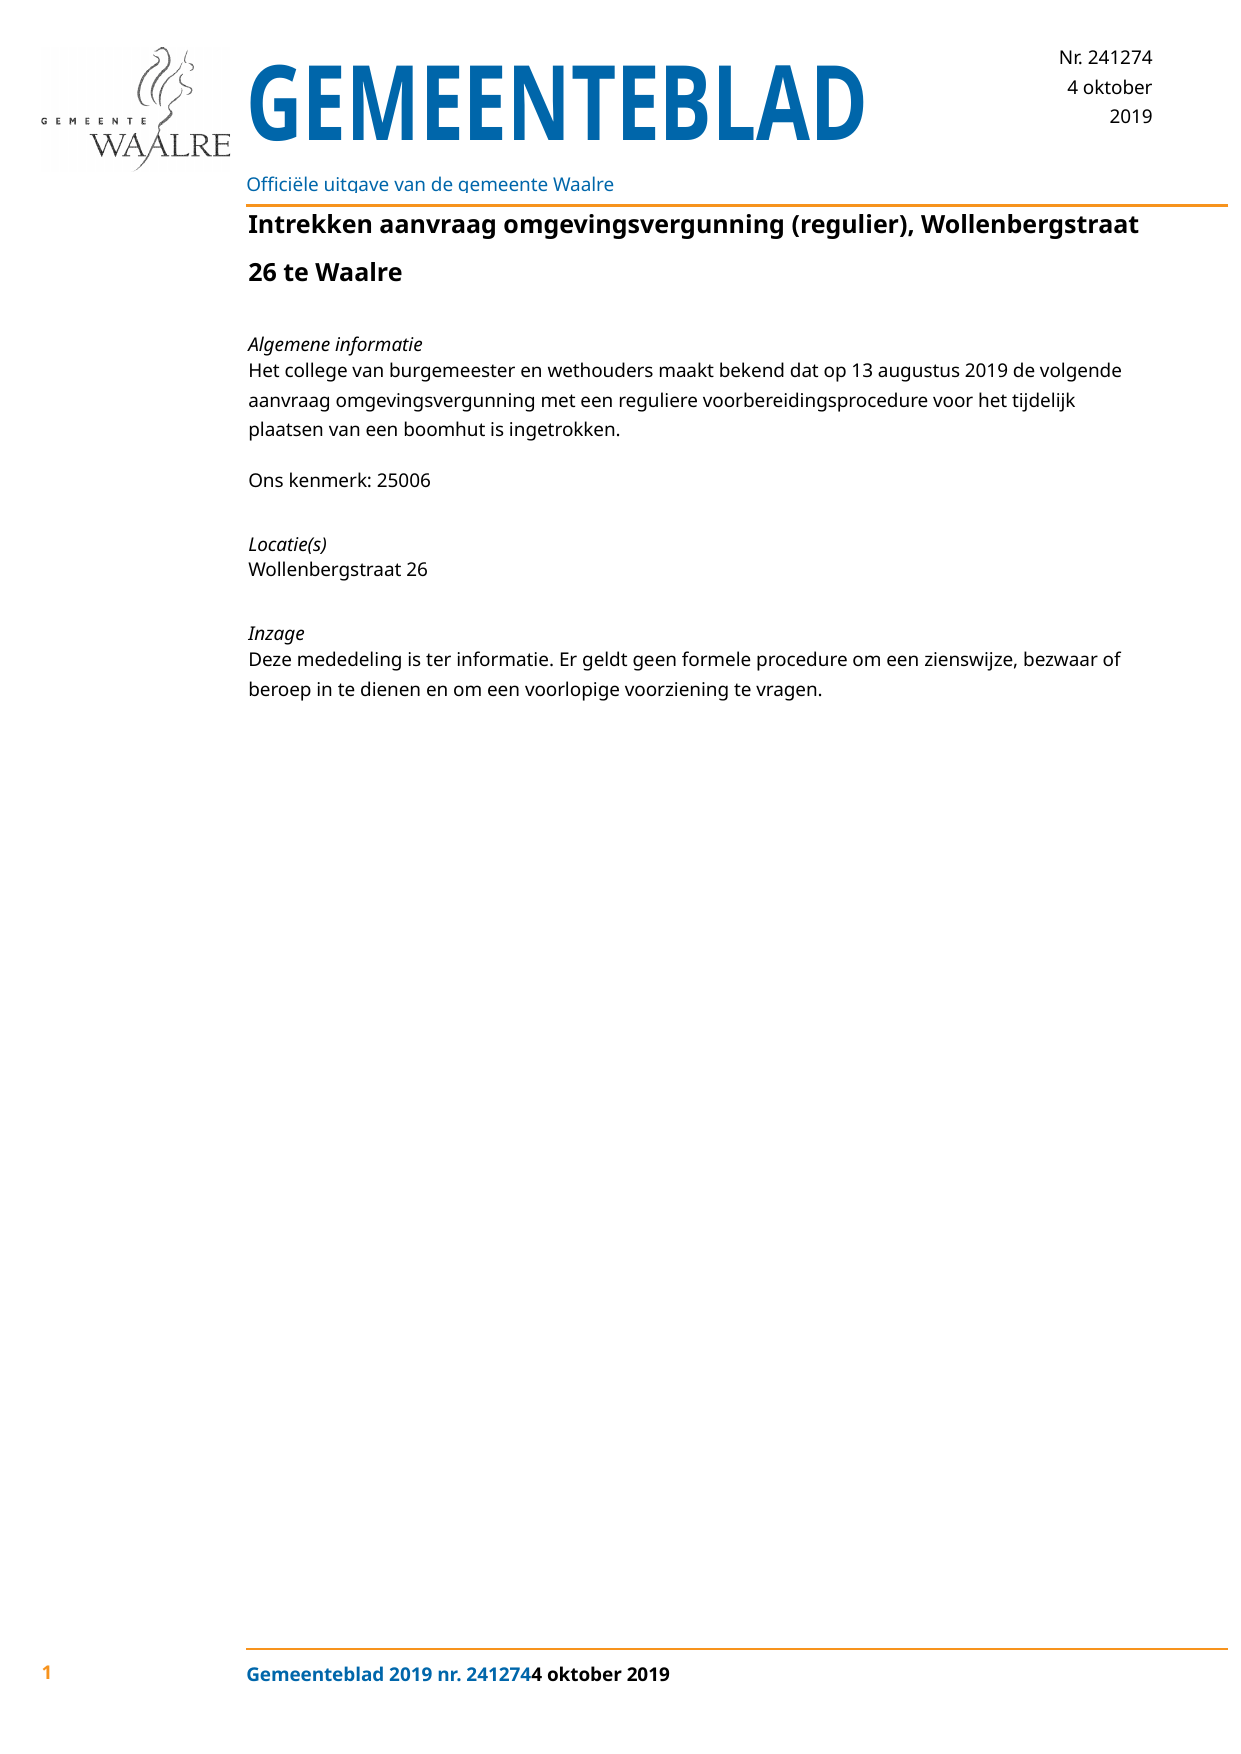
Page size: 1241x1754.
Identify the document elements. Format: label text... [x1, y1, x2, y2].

text Intrekken aanvraag omgevingsvergunning (regulier), Wollenbergstraat 26 te Waalre [248, 207, 1152, 288]
text Deze mededeling is ter informatie. Er geldt geen formele procedure om een zienswijze, bezwaar of beroep in te dienen en om een voorlopige voorziening te vragen. [248, 646, 1152, 701]
text Locatie(s) [248, 531, 1152, 556]
text Ons kenmerk: 25006 [248, 467, 1152, 492]
text Het college van burgemeester en wethouders maakt bekend dat op 13 augustus 2019 de volgende aanvraag omgevingsvergunning met een reguliere voorbereidingsprocedure voor het tijdelijk plaatsen van een boomhut is ingetrokken. [248, 357, 1152, 442]
text Wollenbergstraat 26 [248, 556, 1152, 582]
text Inzage [248, 620, 1152, 646]
text Algemene informatie [248, 331, 1152, 357]
picture [41, 47, 231, 172]
